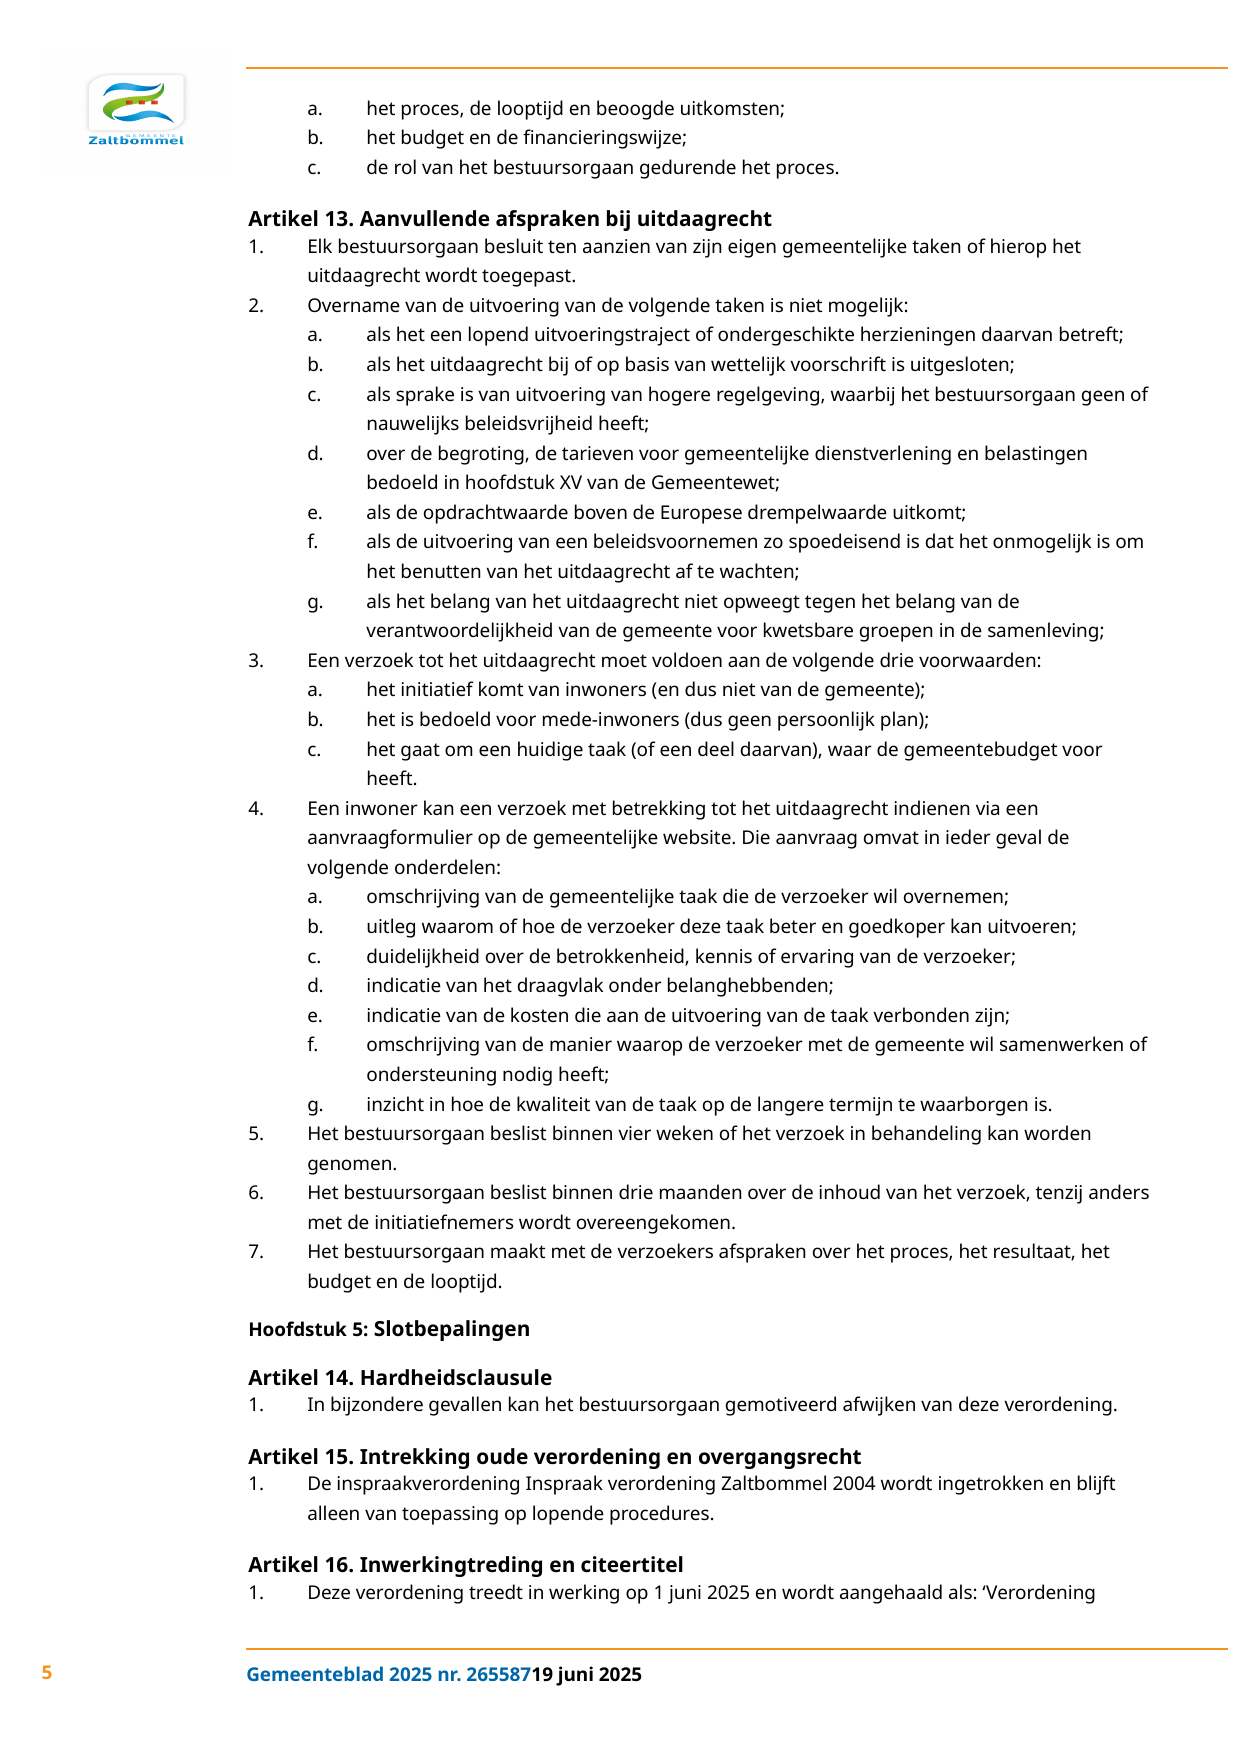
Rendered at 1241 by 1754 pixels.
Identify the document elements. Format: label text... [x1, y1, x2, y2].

list omschrijving van de manier waarop de verzoeker met de gemeente wil samenwerken of ondersteuning nodig heeft; [307, 1032, 1152, 1087]
list Een inwoner kan een verzoek met betrekking tot het uitdaagrecht indienen via een aanvraagformulier op de gemeentelijke website. Die aanvraag omvat in ieder geval de volgende onderdelen: [248, 795, 1152, 880]
list over de begroting, de tarieven voor gemeentelijke dienstverlening en belastingen bedoeld in hoofdstuk XV van de Gemeentewet; [307, 440, 1152, 495]
list duidelijkheid over de betrokkenheid, kennis of ervaring van de verzoeker; [307, 943, 1152, 968]
picture [41, 47, 231, 172]
list het proces, de looptijd en beoogde uitkomsten; [307, 95, 1152, 121]
list als sprake is van uitvoering van hogere regelgeving, waarbij het bestuursorgaan geen of nauwelijks beleidsvrijheid heeft; [307, 381, 1152, 436]
list als het belang van het uitdaagrecht niet opweegt tegen het belang van de verantwoordelijkheid van de gemeente voor kwetsbare groepen in de samenleving; [307, 588, 1152, 643]
list In bijzondere gevallen kan het bestuursorgaan gemotiveerd afwijken van deze verordening. [248, 1392, 1152, 1417]
text Artikel 13. Aanvullende afspraken bij uitdaagrecht [248, 204, 1152, 233]
list Een verzoek tot het uitdaagrecht moet voldoen aan de volgende drie voorwaarden: [248, 647, 1152, 673]
list Het bestuursorgaan beslist binnen vier weken of het verzoek in behandeling kan worden genomen. [248, 1120, 1152, 1176]
list uitleg waarom of hoe de verzoeker deze taak beter en goedkoper kan uitvoeren; [307, 913, 1152, 939]
list het is bedoeld voor mede-inwoners (dus geen persoonlijk plan); [307, 706, 1152, 732]
list Deze verordening treedt in werking op 1 juni 2025 en wordt aangehaald als: ‘Verordening [248, 1579, 1152, 1604]
list Elk bestuursorgaan besluit ten aanzien van zijn eigen gemeentelijke taken of hierop het uitdaagrecht wordt toegepast. [248, 233, 1152, 288]
text Artikel 16. Inwerkingtreding en citeertitel [248, 1550, 1152, 1579]
list Overname van de uitvoering van de volgende taken is niet mogelijk: [248, 292, 1152, 318]
list omschrijving van de gemeentelijke taak die de verzoeker wil overnemen; [307, 884, 1152, 909]
list indicatie van de kosten die aan de uitvoering van de taak verbonden zijn; [307, 1002, 1152, 1028]
list als de opdrachtwaarde boven de Europese drempelwaarde uitkomt; [307, 499, 1152, 525]
text Artikel 15. Intrekking oude verordening en overgangsrecht [248, 1442, 1152, 1470]
text Hoofdstuk 5: Slotbepalingen [248, 1314, 1152, 1342]
list de rol van het bestuursorgaan gedurende het proces. [307, 154, 1152, 180]
list het budget en de financieringswijze; [307, 124, 1152, 150]
text Artikel 14. Hardheidsclausule [248, 1363, 1152, 1392]
list als het een lopend uitvoeringstraject of ondergeschikte herzieningen daarvan betreft; [307, 322, 1152, 347]
list Het bestuursorgaan maakt met de verzoekers afspraken over het proces, het resultaat, het budget en de looptijd. [248, 1239, 1152, 1294]
list het initiatief komt van inwoners (en dus niet van de gemeente); [307, 677, 1152, 702]
list als het uitdaagrecht bij of op basis van wettelijk voorschrift is uitgesloten; [307, 351, 1152, 377]
list als de uitvoering van een beleidsvoornemen zo spoedeisend is dat het onmogelijk is om het benutten van het uitdaagrecht af te wachten; [307, 529, 1152, 584]
list het gaat om een huidige taak (of een deel daarvan), waar de gemeentebudget voor heeft. [307, 736, 1152, 791]
list De inspraakverordening Inspraak verordening Zaltbommel 2004 wordt ingetrokken en blijft alleen van toepassing op lopende procedures. [248, 1470, 1152, 1526]
list inzicht in hoe de kwaliteit van de taak op de langere termijn te waarborgen is. [307, 1091, 1152, 1116]
list Het bestuursorgaan beslist binnen drie maanden over de inhoud van het verzoek, tenzij anders met de initiatiefnemers wordt overeengekomen. [248, 1179, 1152, 1235]
list indicatie van het draagvlak onder belanghebbenden; [307, 972, 1152, 998]
